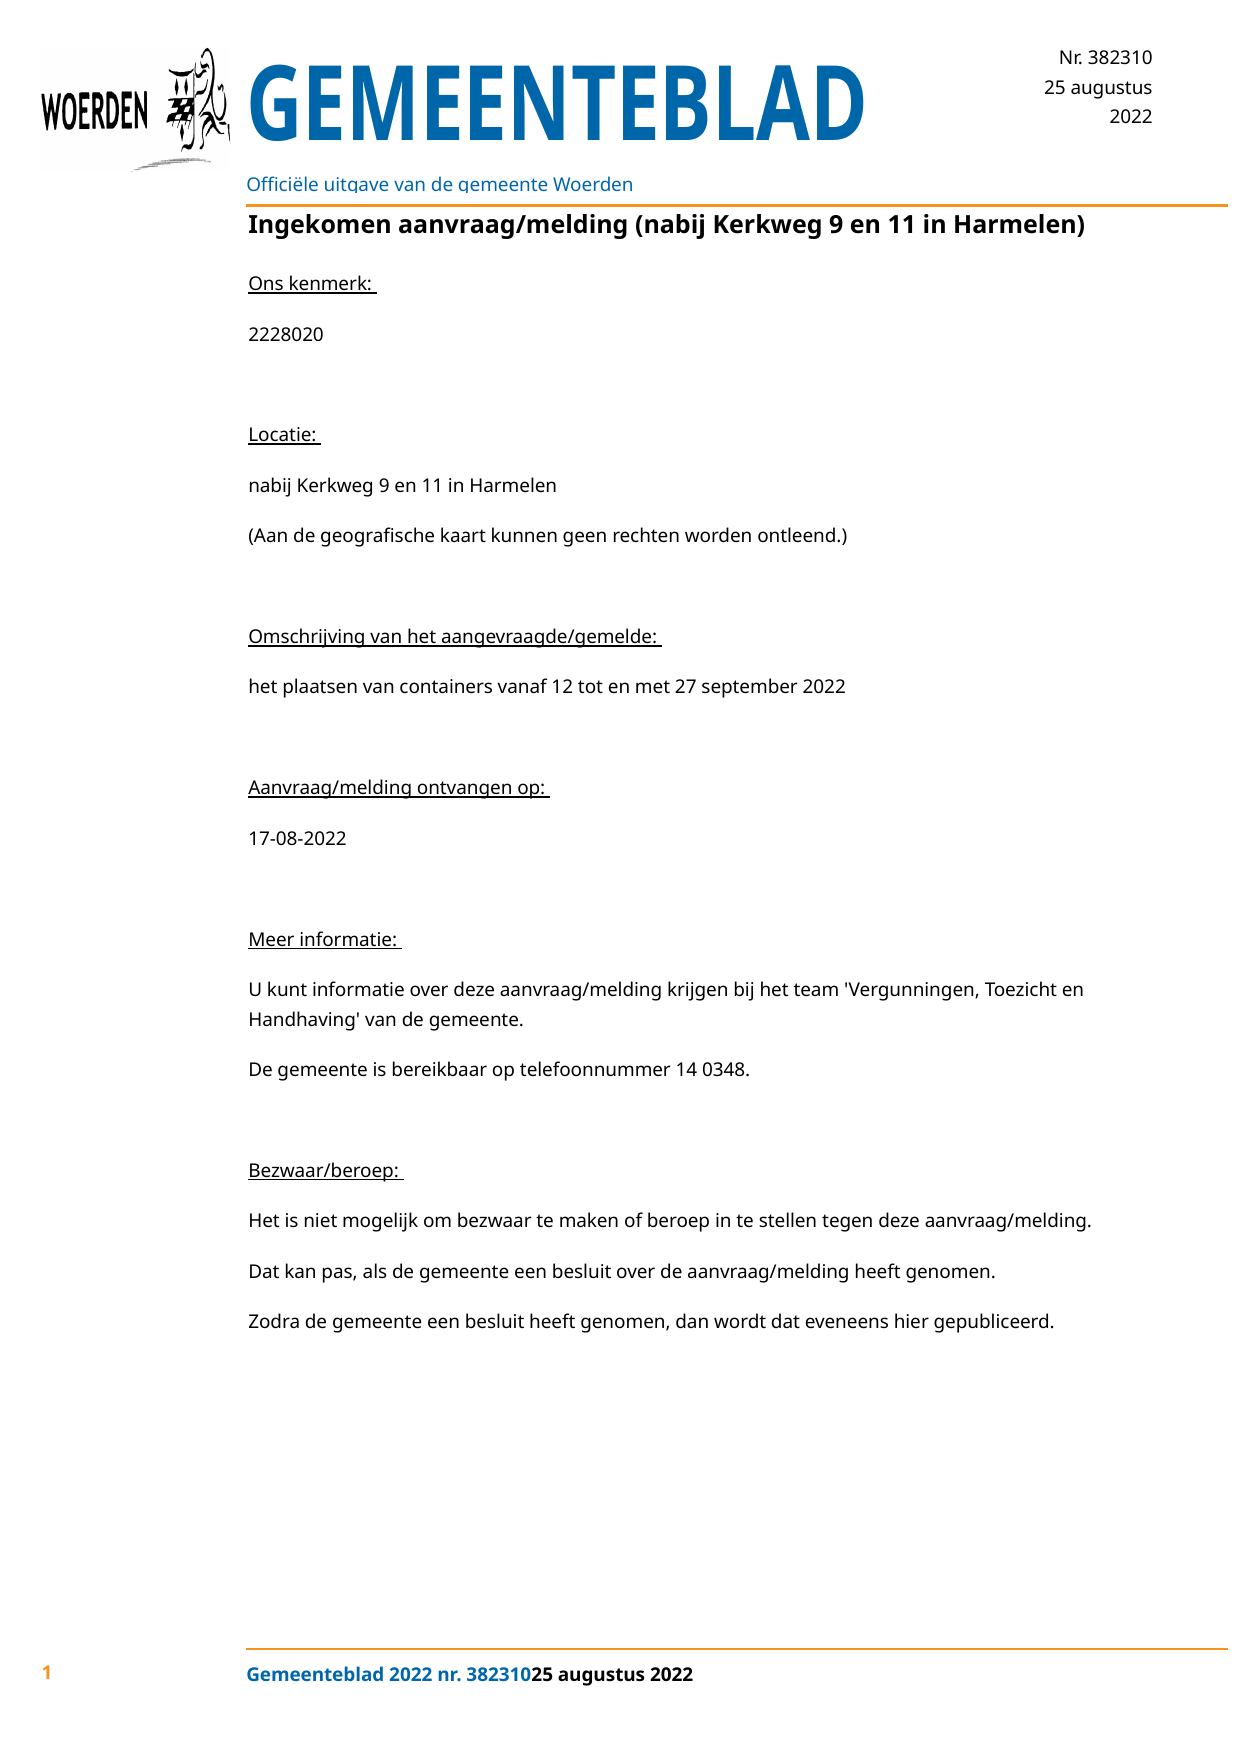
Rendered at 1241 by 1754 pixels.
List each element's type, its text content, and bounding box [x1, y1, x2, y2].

text het plaatsen van containers vanaf 12 tot en met 27 september 2022 [248, 674, 1152, 699]
text Meer informatie: [248, 926, 1152, 951]
text 17-08-2022 [248, 825, 1152, 851]
text Ons kenmerk: [248, 270, 1152, 296]
text U kunt informatie over deze aanvraag/melding krijgen bij het team 'Vergunningen, Toezicht en Handhaving' van de gemeente. [248, 976, 1152, 1031]
text Ingekomen aanvraag/melding (nabij Kerkweg 9 en 11 in Harmelen) [248, 207, 1152, 241]
text nabij Kerkweg 9 en 11 in Harmelen [248, 472, 1152, 498]
picture [41, 47, 231, 172]
text 2228020 [248, 321, 1152, 346]
text Het is niet mogelijk om bezwaar te maken of beroep in te stellen tegen deze aanvraag/melding. [248, 1207, 1152, 1233]
text Aanvraag/melding ontvangen op: [248, 774, 1152, 800]
text De gemeente is bereikbaar op telefoonnummer 14 0348. [248, 1056, 1152, 1082]
text Bezwaar/beroep: [248, 1157, 1152, 1183]
text Zodra de gemeente een besluit heeft genomen, dan wordt dat eveneens hier gepubliceerd. [248, 1308, 1152, 1334]
text (Aan de geografische kaart kunnen geen rechten worden ontleend.) [248, 522, 1152, 548]
text Omschrijving van het aangevraagde/gemelde: [248, 623, 1152, 649]
text Dat kan pas, als de gemeente een besluit over de aanvraag/melding heeft genomen. [248, 1258, 1152, 1283]
text Locatie: [248, 422, 1152, 447]
